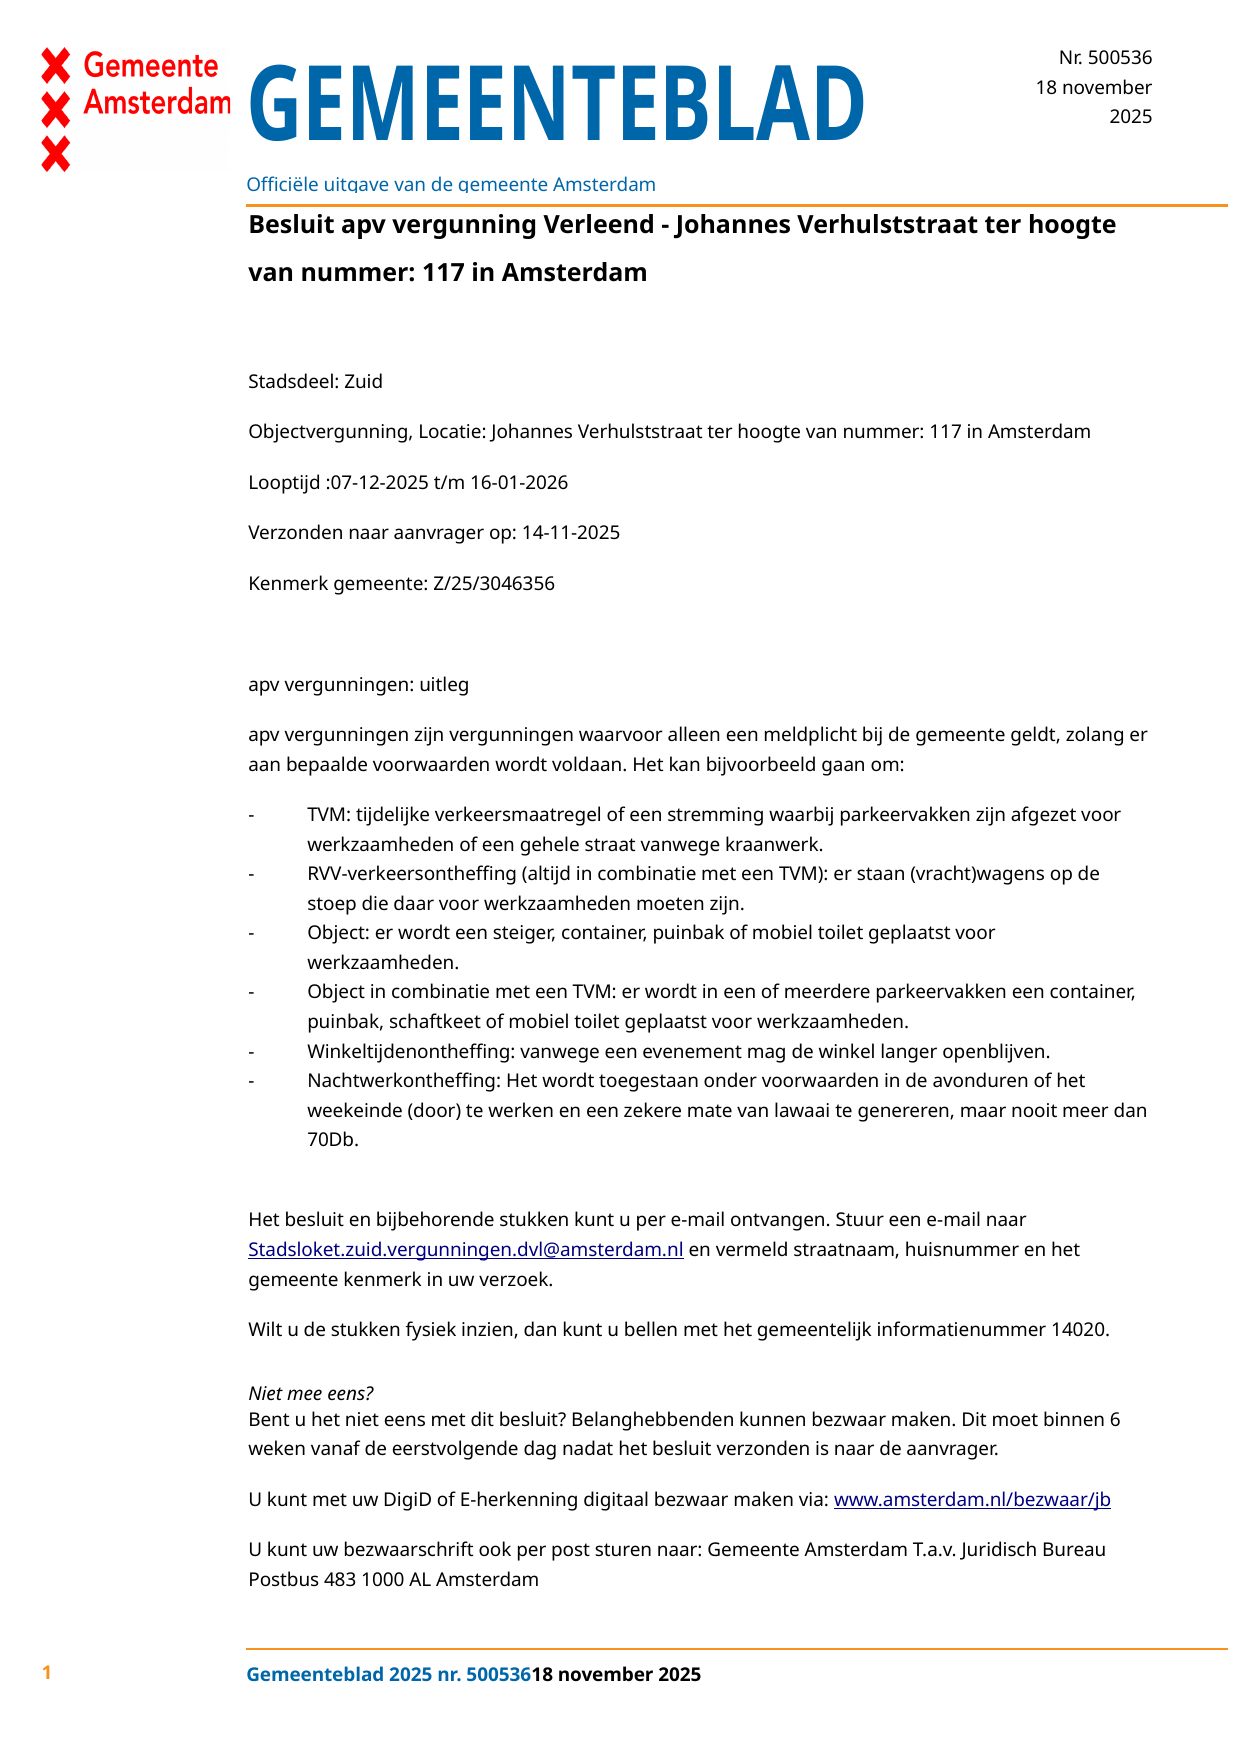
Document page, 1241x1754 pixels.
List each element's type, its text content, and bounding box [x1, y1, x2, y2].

list Nachtwerkontheffing: Het wordt toegestaan onder voorwaarden in de avonduren of het weekeinde (door) te werken en een zekere mate van lawaai te genereren, maar nooit meer dan 70Db. [248, 1067, 1152, 1152]
text Kenmerk gemeente: Z/25/3046356 [248, 570, 1152, 596]
text Wilt u de stukken fysiek inzien, dan kunt u bellen met het gemeentelijk informatienummer 14020. [248, 1316, 1152, 1342]
list Object: er wordt een steiger, container, puinbak of mobiel toilet geplaatst voor werkzaamheden. [248, 919, 1152, 975]
text apv vergunningen: uitleg [248, 671, 1152, 697]
text Het besluit en bijbehorende stukken kunt u per e-mail ontvangen. Stuur een e-mail naar Stadsloket.zuid.vergunningen.dvl@amsterdam.nl en vermeld straatnaam, huisnummer en het gemeente kenmerk in uw verzoek. [248, 1207, 1152, 1292]
text Bent u het niet eens met dit besluit? Belanghebbenden kunnen bezwaar maken. Dit moet binnen 6 weken vanaf de eerstvolgende dag nadat het besluit verzonden is naar de aanvrager. [248, 1406, 1152, 1461]
text Objectvergunning, Locatie: Johannes Verhulststraat ter hoogte van nummer: 117 in Amsterdam [248, 419, 1152, 444]
text Stadsdeel: Zuid [248, 368, 1152, 394]
text Besluit apv vergunning Verleend - Johannes Verhulststraat ter hoogte van nummer: 117 in Amsterdam [248, 207, 1152, 288]
list TVM: tijdelijke verkeersmaatregel of een stremming waarbij parkeervakken zijn afgezet voor werkzaamheden of een gehele straat vanwege kraanwerk. [248, 801, 1152, 857]
text Verzonden naar aanvrager op: 14-11-2025 [248, 519, 1152, 545]
text apv vergunningen zijn vergunningen waarvoor alleen een meldplicht bij de gemeente geldt, zolang er aan bepaalde voorwaarden wordt voldaan. Het kan bijvoorbeeld gaan om: [248, 721, 1152, 777]
text U kunt met uw DigiD of E-herkenning digitaal bezwaar maken via: www.amsterdam.nl/bezwaar/jb [248, 1486, 1152, 1512]
text Niet mee eens? [248, 1380, 1152, 1406]
text Looptijd :07-12-2025 t/m 16-01-2026 [248, 469, 1152, 495]
list RVV-verkeersontheffing (altijd in combinatie met een TVM): er staan (vracht)wagens op de stoep die daar voor werkzaamheden moeten zijn. [248, 860, 1152, 916]
list Winkeltijdenontheffing: vanwege een evenement mag de winkel langer openblijven. [248, 1038, 1152, 1064]
list Object in combinatie met een TVM: er wordt in een of meerdere parkeervakken een container, puinbak, schaftkeet of mobiel toilet geplaatst voor werkzaamheden. [248, 979, 1152, 1034]
text U kunt uw bezwaarschrift ook per post sturen naar: Gemeente Amsterdam T.a.v. Juridisch Bureau Postbus 483 1000 AL Amsterdam [248, 1536, 1152, 1592]
picture [41, 47, 231, 172]
